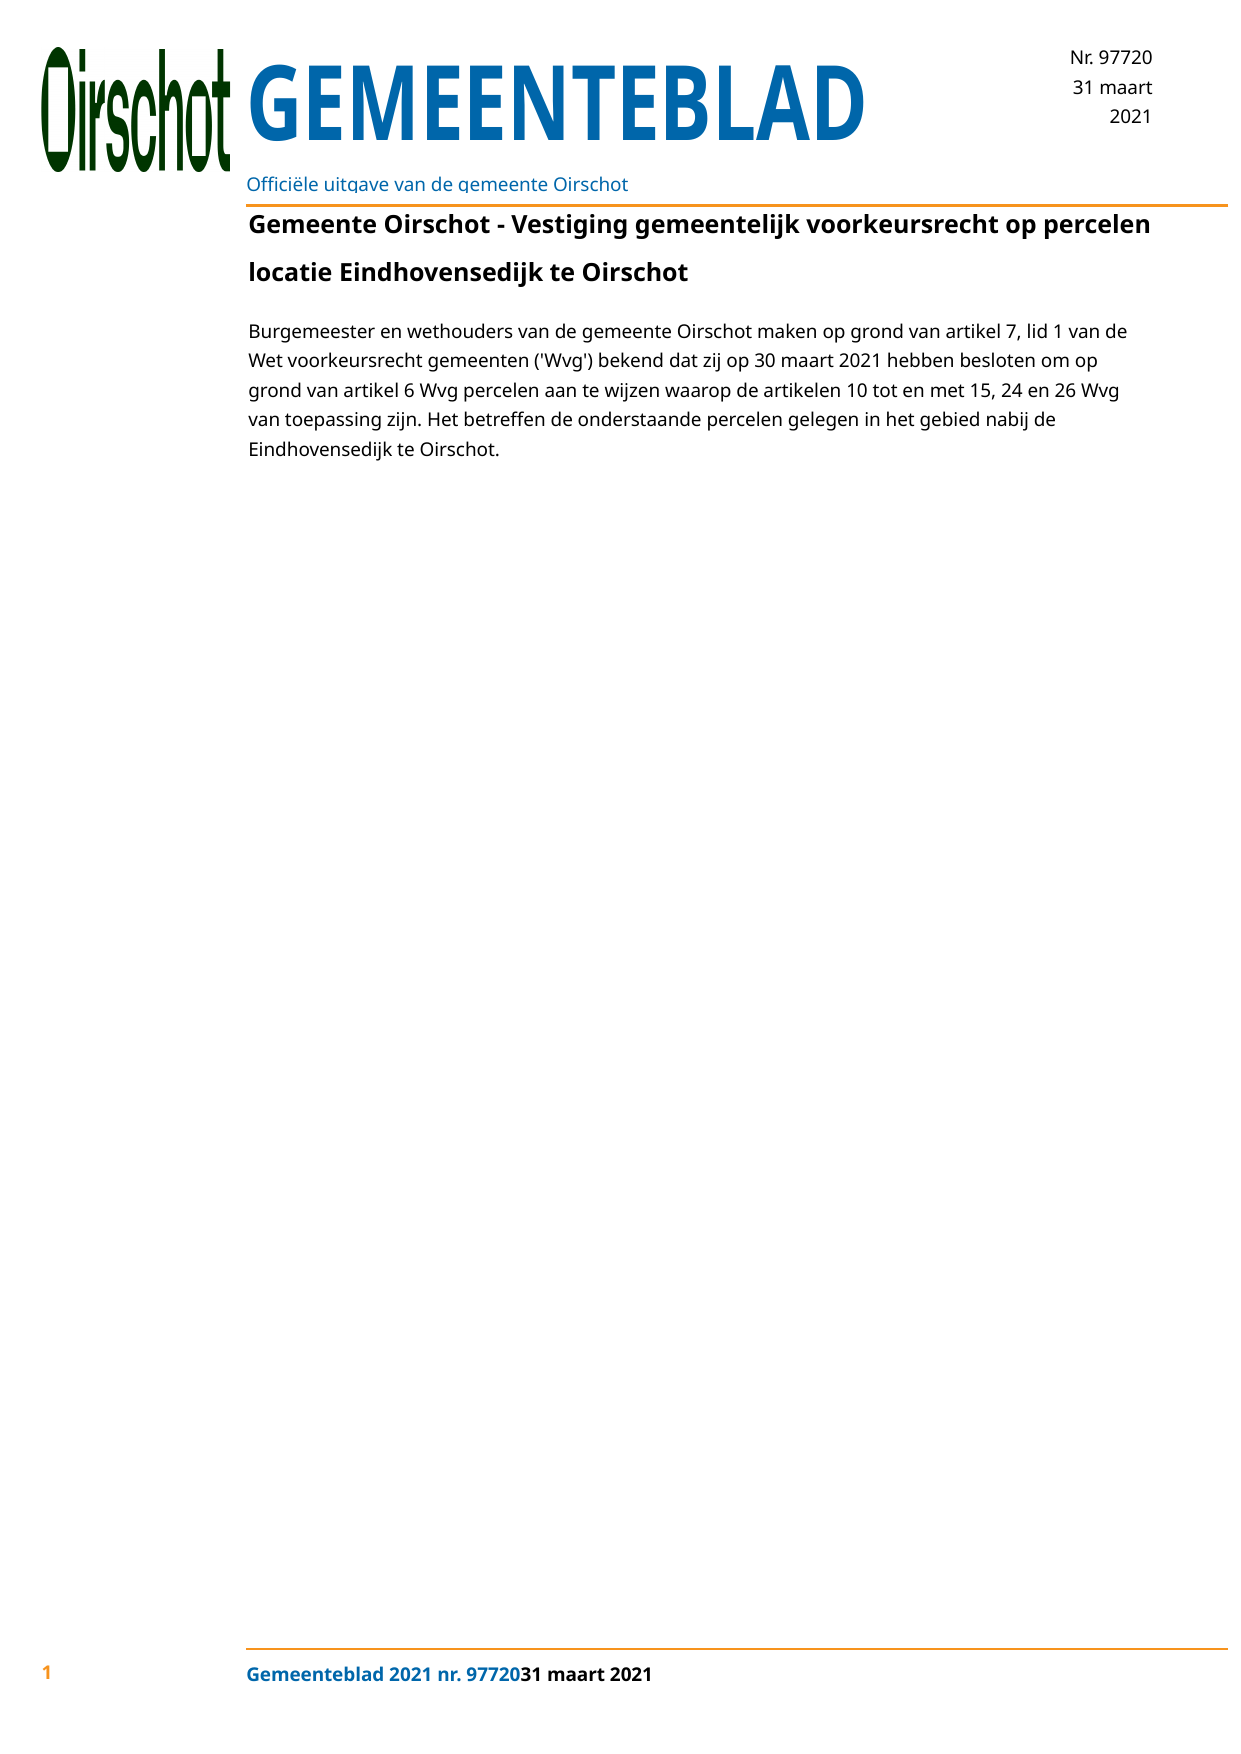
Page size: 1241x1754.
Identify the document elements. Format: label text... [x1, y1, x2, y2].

text Burgemeester en wethouders van de gemeente Oirschot maken op grond van artikel 7, lid 1 van de Wet voorkeursrecht gemeenten ('Wvg') bekend dat zij op 30 maart 2021 hebben besloten om op grond van artikel 6 Wvg percelen aan te wijzen waarop de artikelen 10 tot en met 15, 24 en 26 Wvg van toepassing zijn. Het betreffen de onderstaande percelen gelegen in het gebied nabij de Eindhovensedijk te Oirschot. [248, 318, 1152, 462]
text Gemeente Oirschot - Vestiging gemeentelijk voorkeursrecht op percelen locatie Eindhovensedijk te Oirschot [248, 207, 1152, 288]
picture [41, 47, 231, 172]
